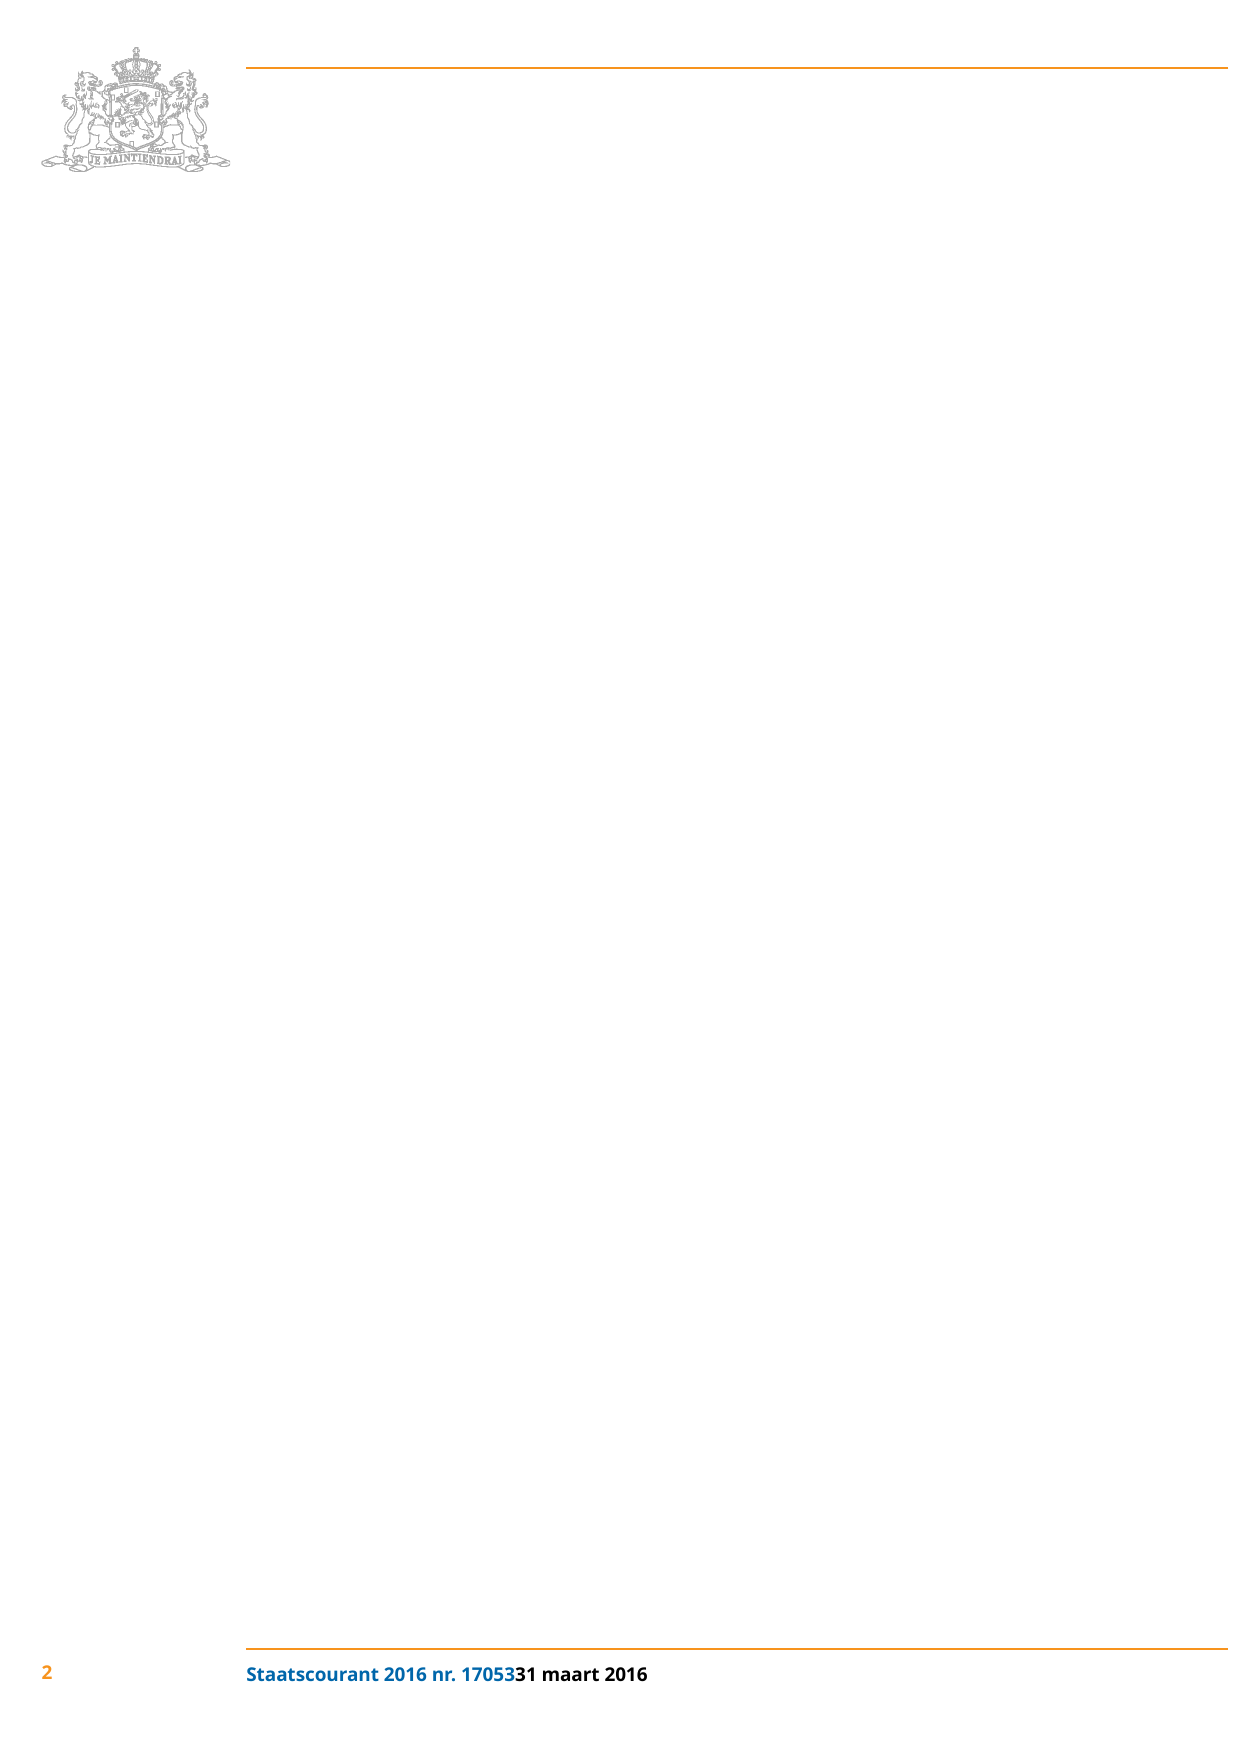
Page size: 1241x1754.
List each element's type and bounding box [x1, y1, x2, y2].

picture [41, 47, 231, 172]
